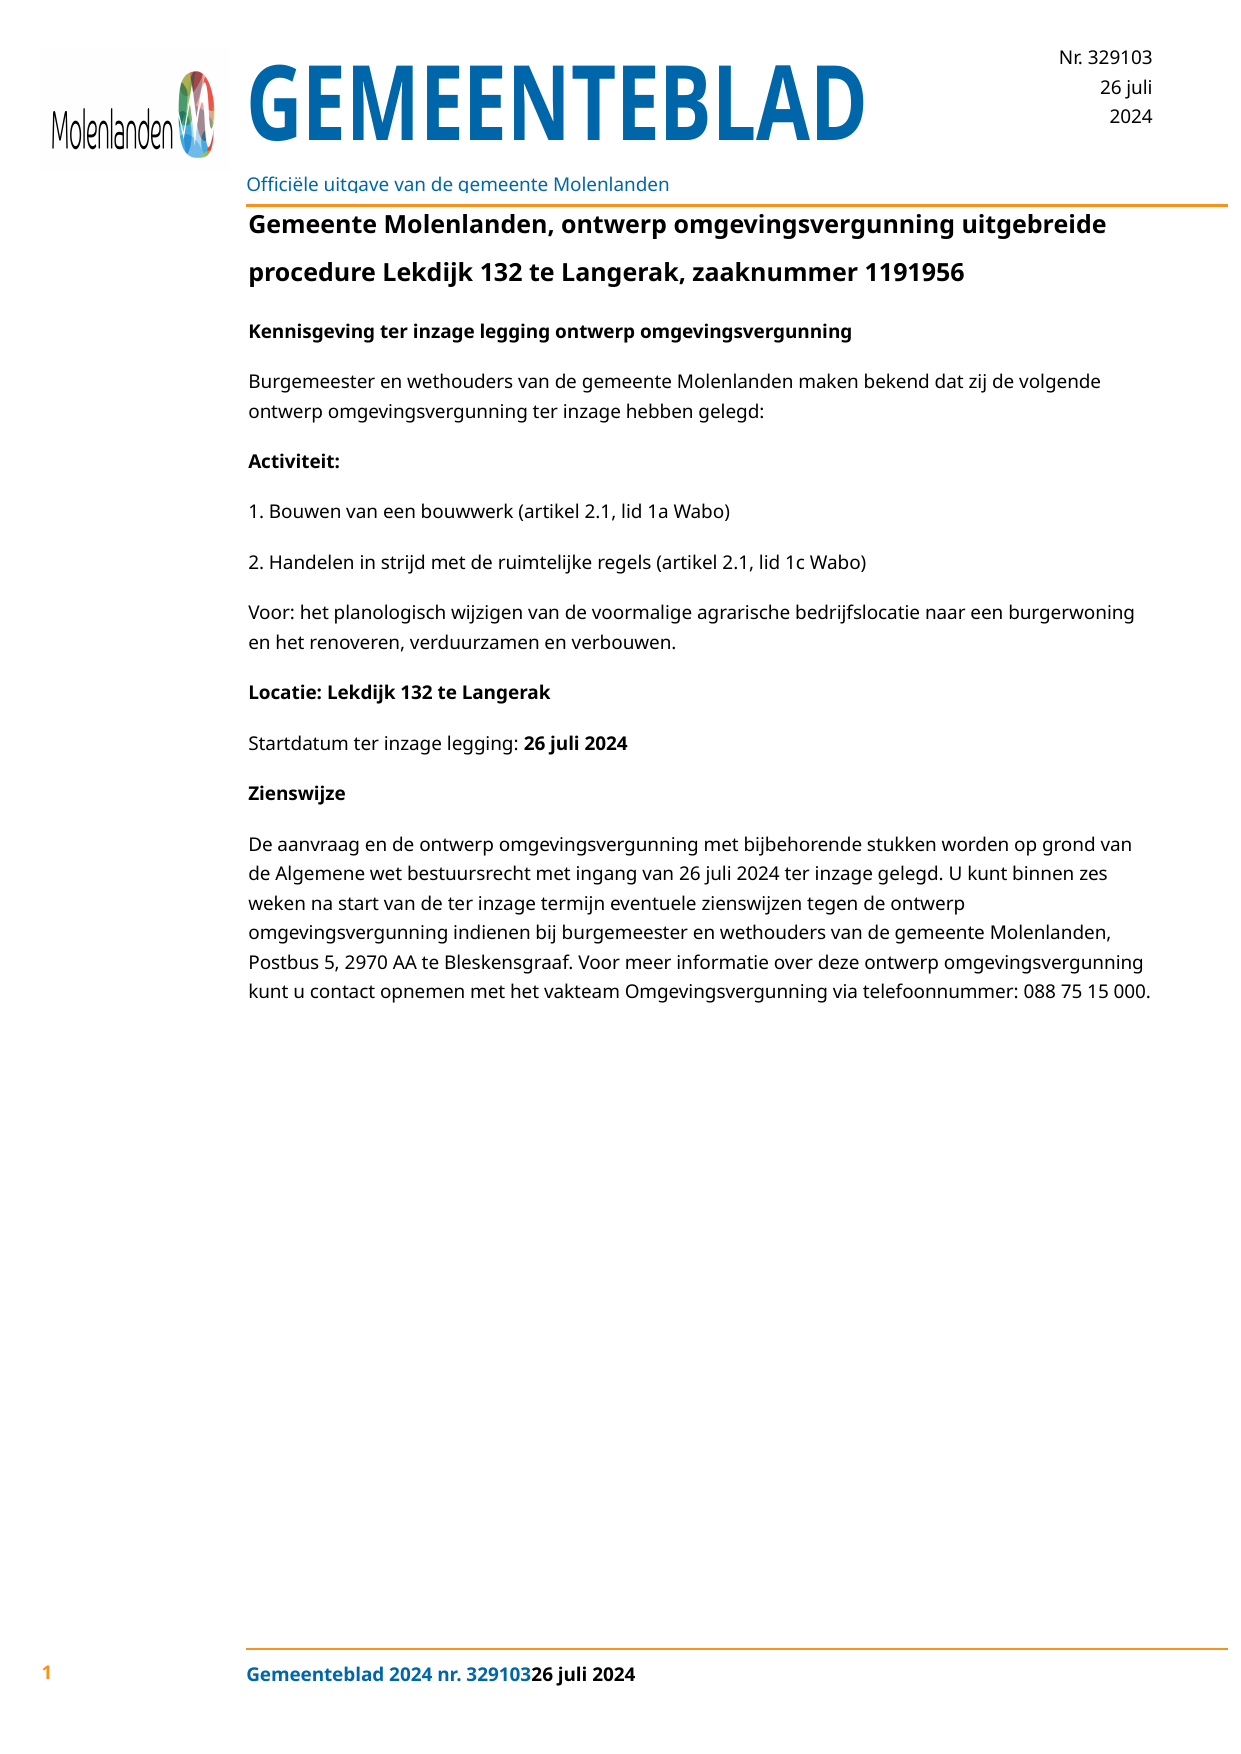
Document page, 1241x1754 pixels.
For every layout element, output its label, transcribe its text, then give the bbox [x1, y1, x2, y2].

picture [41, 47, 231, 172]
text Locatie: Lekdijk 132 te Langerak [248, 679, 1152, 705]
text De aanvraag en de ontwerp omgevingsvergunning met bijbehorende stukken worden op grond van de Algemene wet bestuursrecht met ingang van 26 juli 2024 ter inzage gelegd. U kunt binnen zes weken na start van de ter inzage termijn eventuele zienswijzen tegen de ontwerp omgevingsvergunning indienen bij burgemeester en wethouders van de gemeente Molenlanden, Postbus 5, 2970 AA te Bleskensgraaf. Voor meer informatie over deze ontwerp omgevingsvergunning kunt u contact opnemen met het vakteam Omgevingsvergunning via telefoonnummer: 088 75 15 000. [248, 831, 1152, 1004]
text Kennisgeving ter inzage legging ontwerp omgevingsvergunning [248, 318, 1152, 344]
text Activiteit: [248, 448, 1152, 474]
text Voor: het planologisch wijzigen van de voormalige agrarische bedrijfslocatie naar een burgerwoning en het renoveren, verduurzamen en verbouwen. [248, 599, 1152, 655]
text Startdatum ter inzage legging: 26 juli 2024 [248, 730, 1152, 756]
text Zienswijze [248, 780, 1152, 806]
text 1. Bouwen van een bouwwerk (artikel 2.1, lid 1a Wabo) [248, 499, 1152, 524]
text Burgemeester en wethouders van de gemeente Molenlanden maken bekend dat zij de volgende ontwerp omgevingsvergunning ter inzage hebben gelegd: [248, 368, 1152, 424]
text Gemeente Molenlanden, ontwerp omgevingsvergunning uitgebreide procedure Lekdijk 132 te Langerak, zaaknummer 1191956 [248, 207, 1152, 288]
text 2. Handelen in strijd met de ruimtelijke regels (artikel 2.1, lid 1c Wabo) [248, 549, 1152, 575]
